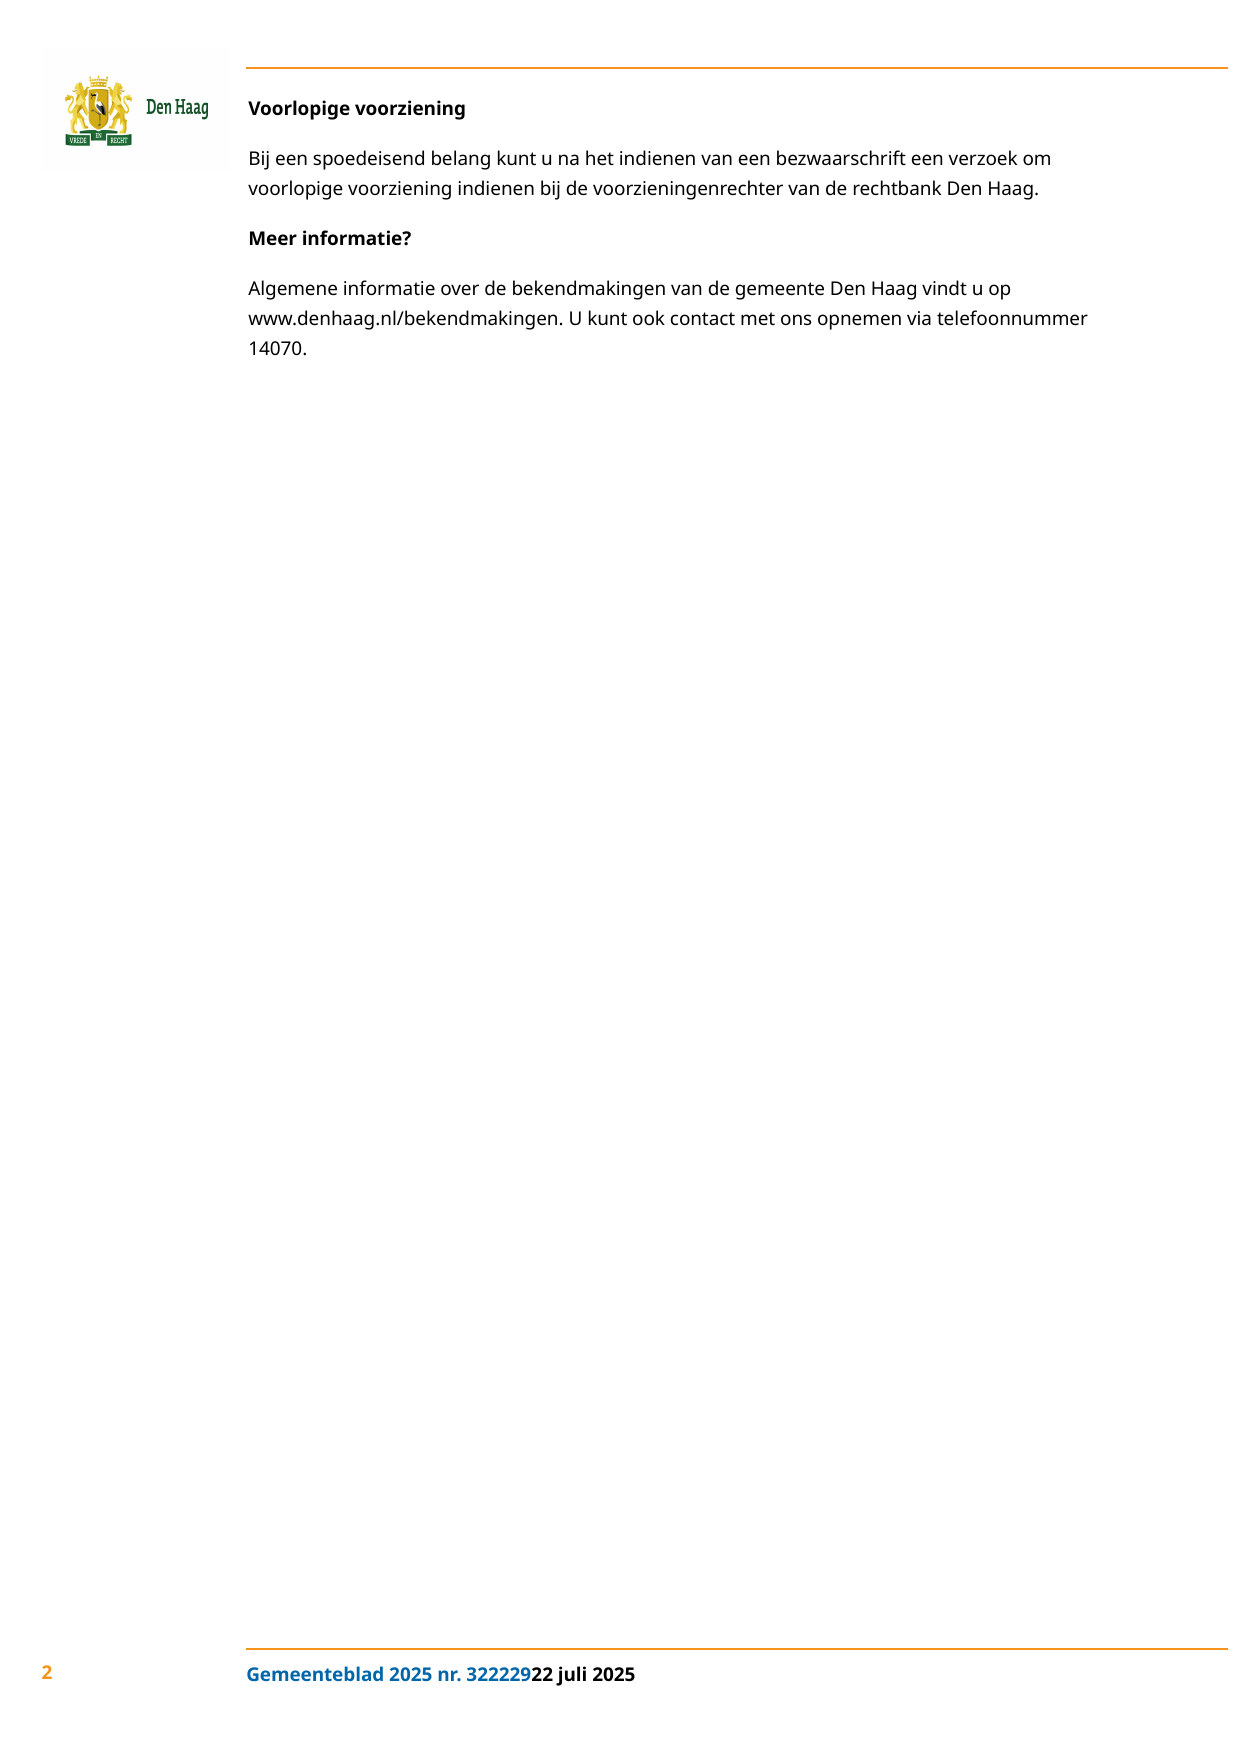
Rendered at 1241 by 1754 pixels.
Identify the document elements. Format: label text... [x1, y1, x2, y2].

text Meer informatie? [248, 225, 1152, 251]
picture [41, 47, 231, 172]
text Bij een spoedeisend belang kunt u na het indienen van een bezwaarschrift een verzoek om voorlopige voorziening indienen bij de voorzieningenrechter van de rechtbank Den Haag. [248, 145, 1152, 201]
text Algemene informatie over de bekendmakingen van de gemeente Den Haag vindt u op www.denhaag.nl/bekendmakingen. U kunt ook contact met ons opnemen via telefoonnummer 14070. [248, 276, 1152, 361]
text Voorlopige voorziening [248, 95, 1152, 121]
